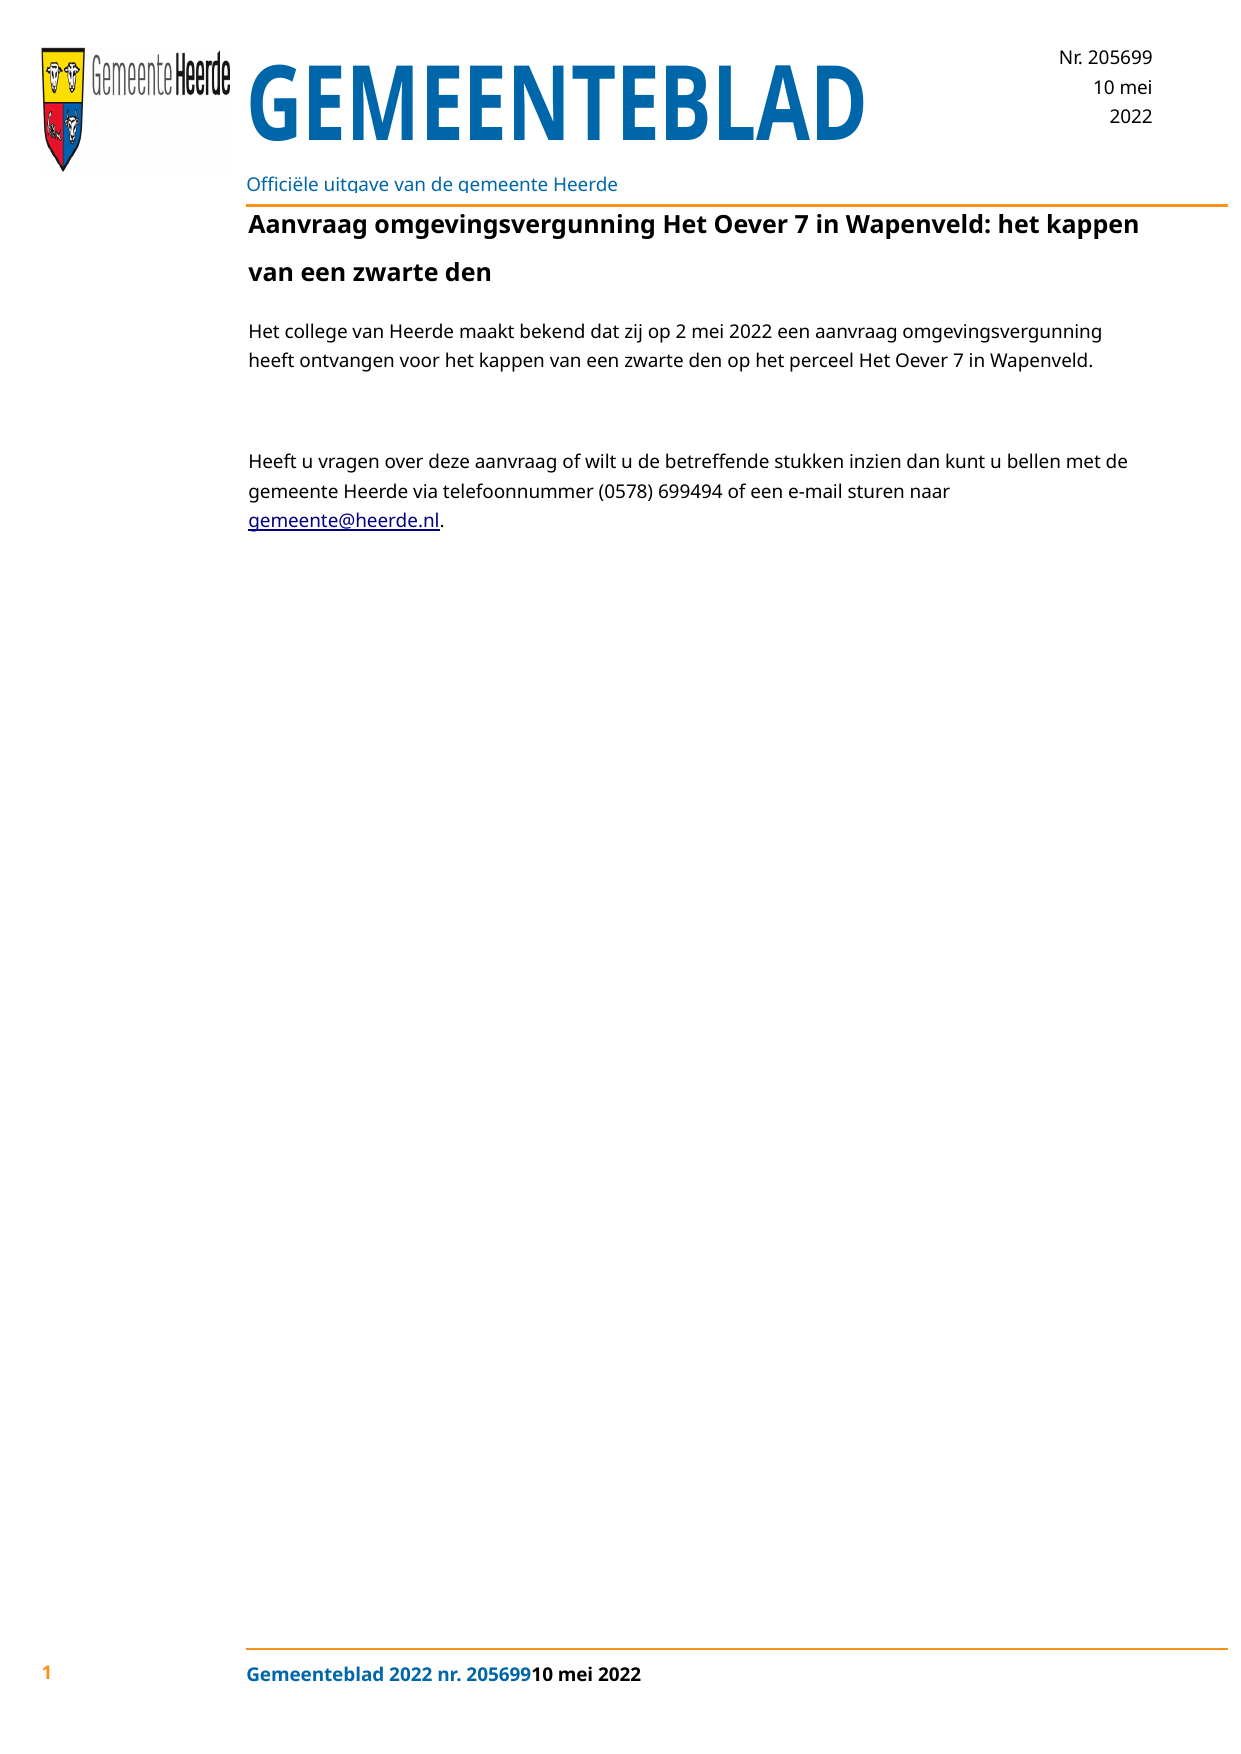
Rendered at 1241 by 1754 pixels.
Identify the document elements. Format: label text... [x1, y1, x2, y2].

text Heeft u vragen over deze aanvraag of wilt u de betreffende stukken inzien dan kunt u bellen met de gemeente Heerde via telefoonnummer (0578) 699494 of een e-mail sturen naar gemeente@heerde.nl. [248, 448, 1152, 533]
text Het college van Heerde maakt bekend dat zij op 2 mei 2022 een aanvraag omgevingsvergunning heeft ontvangen voor het kappen van een zwarte den op het perceel Het Oever 7 in Wapenveld. [248, 318, 1152, 373]
text Aanvraag omgevingsvergunning Het Oever 7 in Wapenveld: het kappen van een zwarte den [248, 207, 1152, 288]
picture [41, 47, 231, 172]
